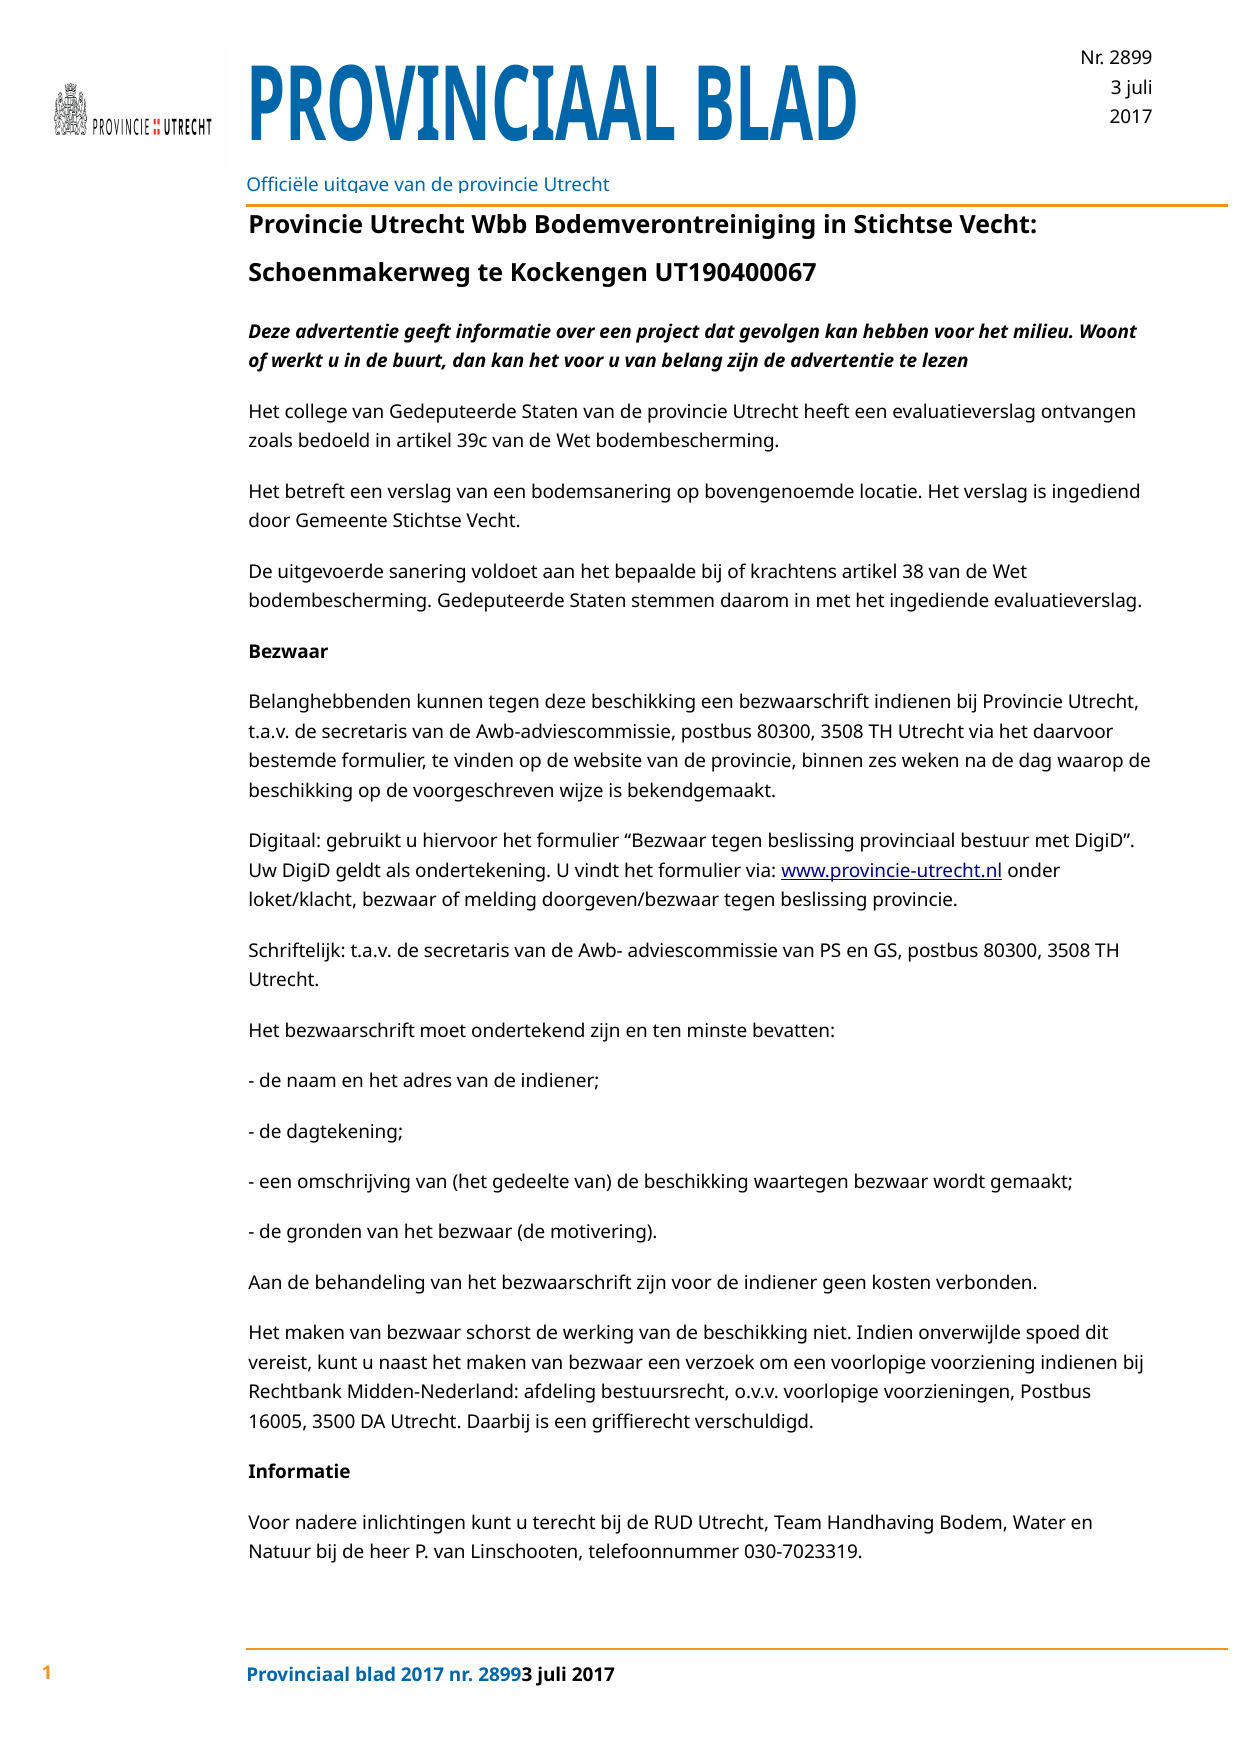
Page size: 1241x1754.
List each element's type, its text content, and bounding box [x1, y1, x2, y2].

text Deze advertentie geeft informatie over een project dat gevolgen kan hebben voor het milieu. Woont of werkt u in de buurt, dan kan het voor u van belang zijn de advertentie te lezen [248, 318, 1152, 373]
text Schriftelijk: t.a.v. de secretaris van de Awb- adviescommissie van PS en GS, postbus 80300, 3508 TH Utrecht. [248, 937, 1152, 992]
picture [41, 47, 231, 172]
text Bezwaar [248, 638, 1152, 664]
text Aan de behandeling van het bezwaarschrift zijn voor de indiener geen kosten verbonden. [248, 1269, 1152, 1295]
text - een omschrijving van (het gedeelte van) de beschikking waartegen bezwaar wordt gemaakt; [248, 1168, 1152, 1194]
text Voor nadere inlichtingen kunt u terecht bij de RUD Utrecht, Team Handhaving Bodem, Water en Natuur bij de heer P. van Linschooten, telefoonnummer 030-7023319. [248, 1509, 1152, 1564]
text Het college van Gedeputeerde Staten van de provincie Utrecht heeft een evaluatieverslag ontvangen zoals bedoeld in artikel 39c van de Wet bodembescherming. [248, 398, 1152, 453]
text Provincie Utrecht Wbb Bodemverontreiniging in Stichtse Vecht: Schoenmakerweg te Kockengen UT190400067 [248, 207, 1152, 288]
text - de naam en het adres van de indiener; [248, 1067, 1152, 1093]
text Digitaal: gebruikt u hiervoor het formulier “Bezwaar tegen beslissing provinciaal bestuur met DigiD”. Uw DigiD geldt als ondertekening. U vindt het formulier via: www.provincie-utrecht.nl onder loket/klacht, bezwaar of melding doorgeven/bezwaar tegen beslissing provincie. [248, 827, 1152, 912]
text Het betreft een verslag van een bodemsanering op bovengenoemde locatie. Het verslag is ingediend door Gemeente Stichtse Vecht. [248, 478, 1152, 533]
text Belanghebbenden kunnen tegen deze beschikking een bezwaarschrift indienen bij Provincie Utrecht, t.a.v. de secretaris van de Awb-adviescommissie, postbus 80300, 3508 TH Utrecht via het daarvoor bestemde formulier, te vinden op de website van de provincie, binnen zes weken na de dag waarop de beschikking op de voorgeschreven wijze is bekendgemaakt. [248, 688, 1152, 803]
text Het maken van bezwaar schorst de werking van de beschikking niet. Indien onverwijlde spoed dit vereist, kunt u naast het maken van bezwaar een verzoek om een voorlopige voorziening indienen bij Rechtbank Midden-Nederland: afdeling bestuursrecht, o.v.v. voorlopige voorzieningen, Postbus 16005, 3500 DA Utrecht. Daarbij is een griffierecht verschuldigd. [248, 1319, 1152, 1434]
text - de gronden van het bezwaar (de motivering). [248, 1219, 1152, 1244]
text De uitgevoerde sanering voldoet aan het bepaalde bij of krachtens artikel 38 van de Wet bodembescherming. Gedeputeerde Staten stemmen daarom in met het ingediende evaluatieverslag. [248, 558, 1152, 613]
text Informatie [248, 1459, 1152, 1484]
text Het bezwaarschrift moet ondertekend zijn en ten minste bevatten: [248, 1017, 1152, 1043]
text - de dagtekening; [248, 1118, 1152, 1144]
